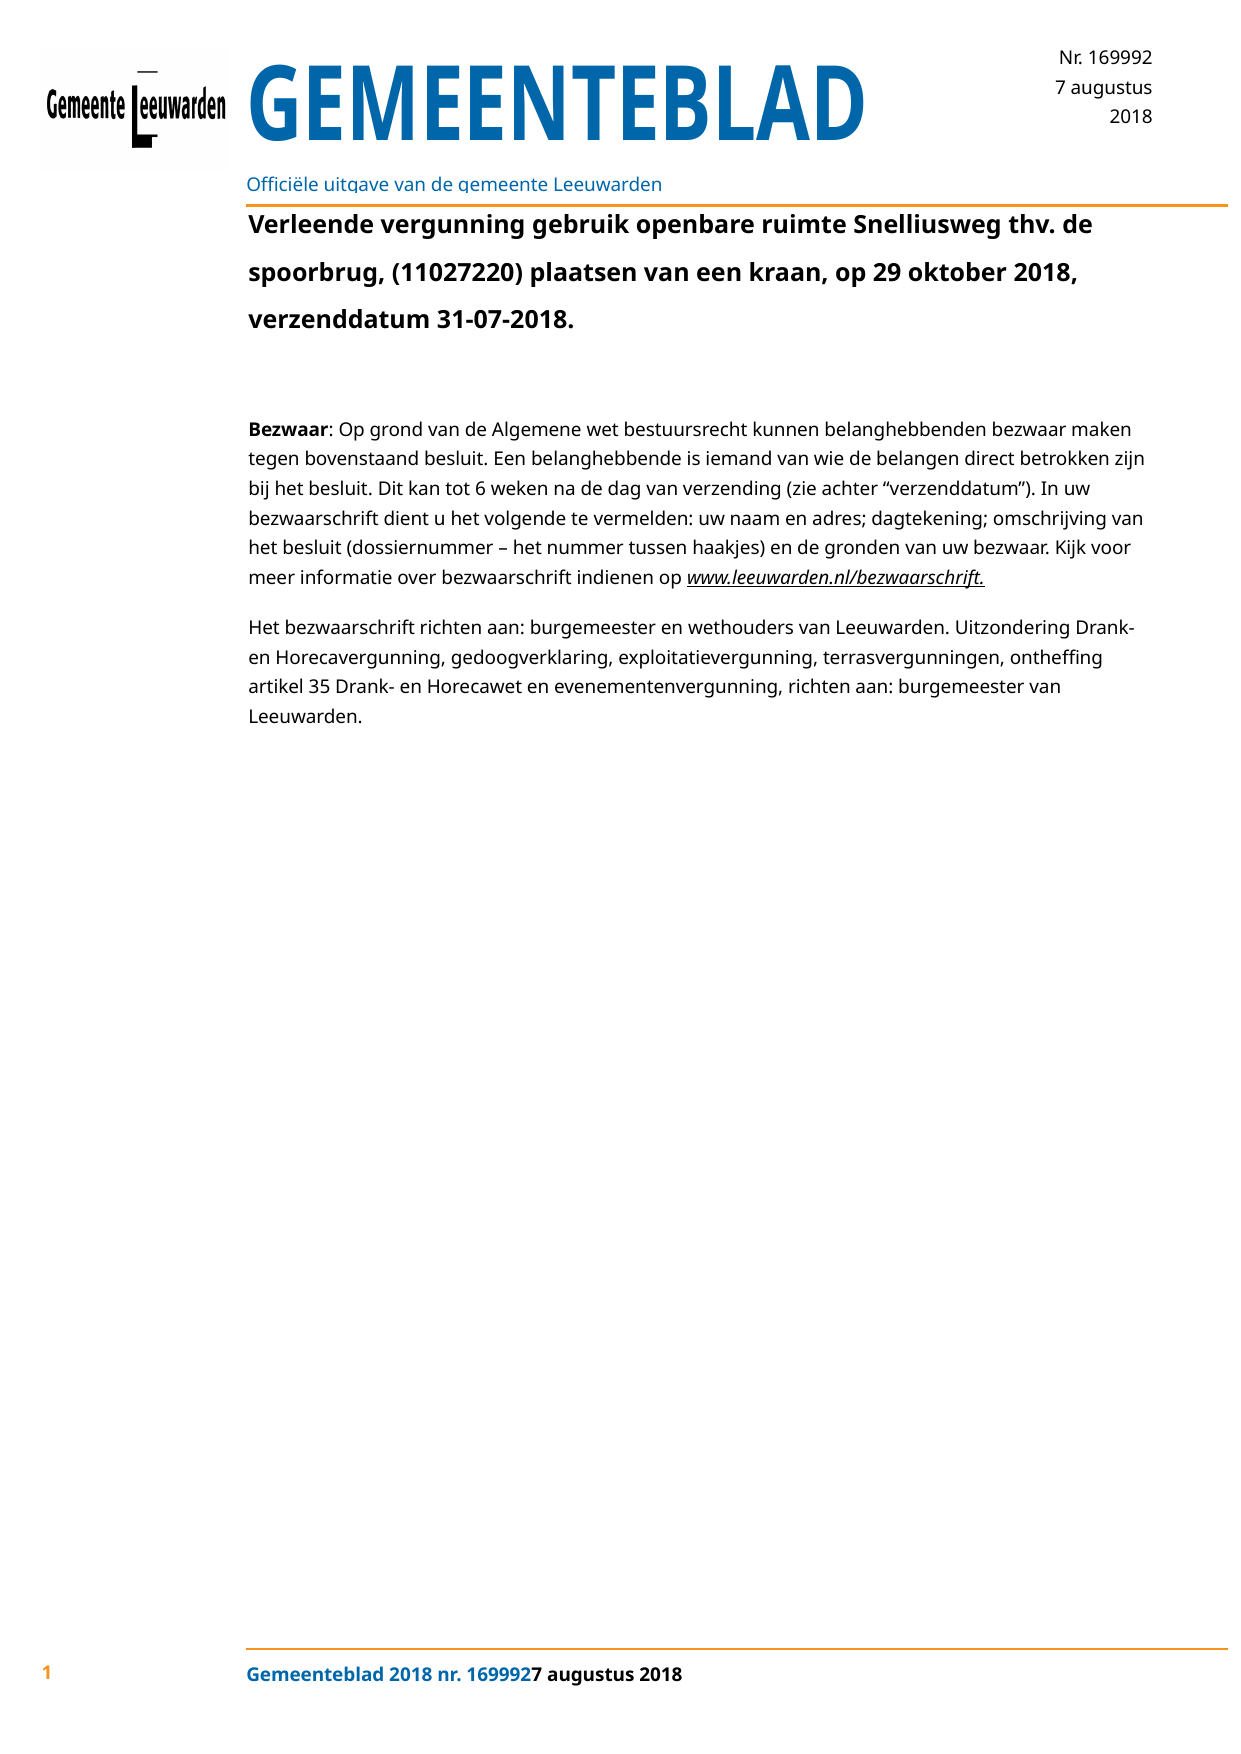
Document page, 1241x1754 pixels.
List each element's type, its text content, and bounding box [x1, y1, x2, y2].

picture [41, 47, 231, 172]
text Verleende vergunning gebruik openbare ruimte Snelliusweg thv. de spoorbrug, (11027220) plaatsen van een kraan, op 29 oktober 2018, verzenddatum 31-07-2018. [248, 207, 1152, 336]
text Bezwaar: Op grond van de Algemene wet bestuursrecht kunnen belanghebbenden bezwaar maken tegen bovenstaand besluit. Een belanghebbende is iemand van wie de belangen direct betrokken zijn bij het besluit. Dit kan tot 6 weken na de dag van verzending (zie achter “verzenddatum”). In uw bezwaarschrift dient u het volgende te vermelden: uw naam en adres; dagtekening; omschrijving van het besluit (dossiernummer – het nummer tussen haakjes) en de gronden van uw bezwaar. Kijk voor meer informatie over bezwaarschrift indienen op www.leeuwarden.nl/bezwaarschrift. [248, 416, 1152, 589]
text Het bezwaarschrift richten aan: burgemeester en wethouders van Leeuwarden. Uitzondering Drank- en Horecavergunning, gedoogverklaring, exploitatievergunning, terrasvergunningen, ontheffing artikel 35 Drank- en Horecawet en evenementenvergunning, richten aan: burgemeester van Leeuwarden. [248, 614, 1152, 729]
